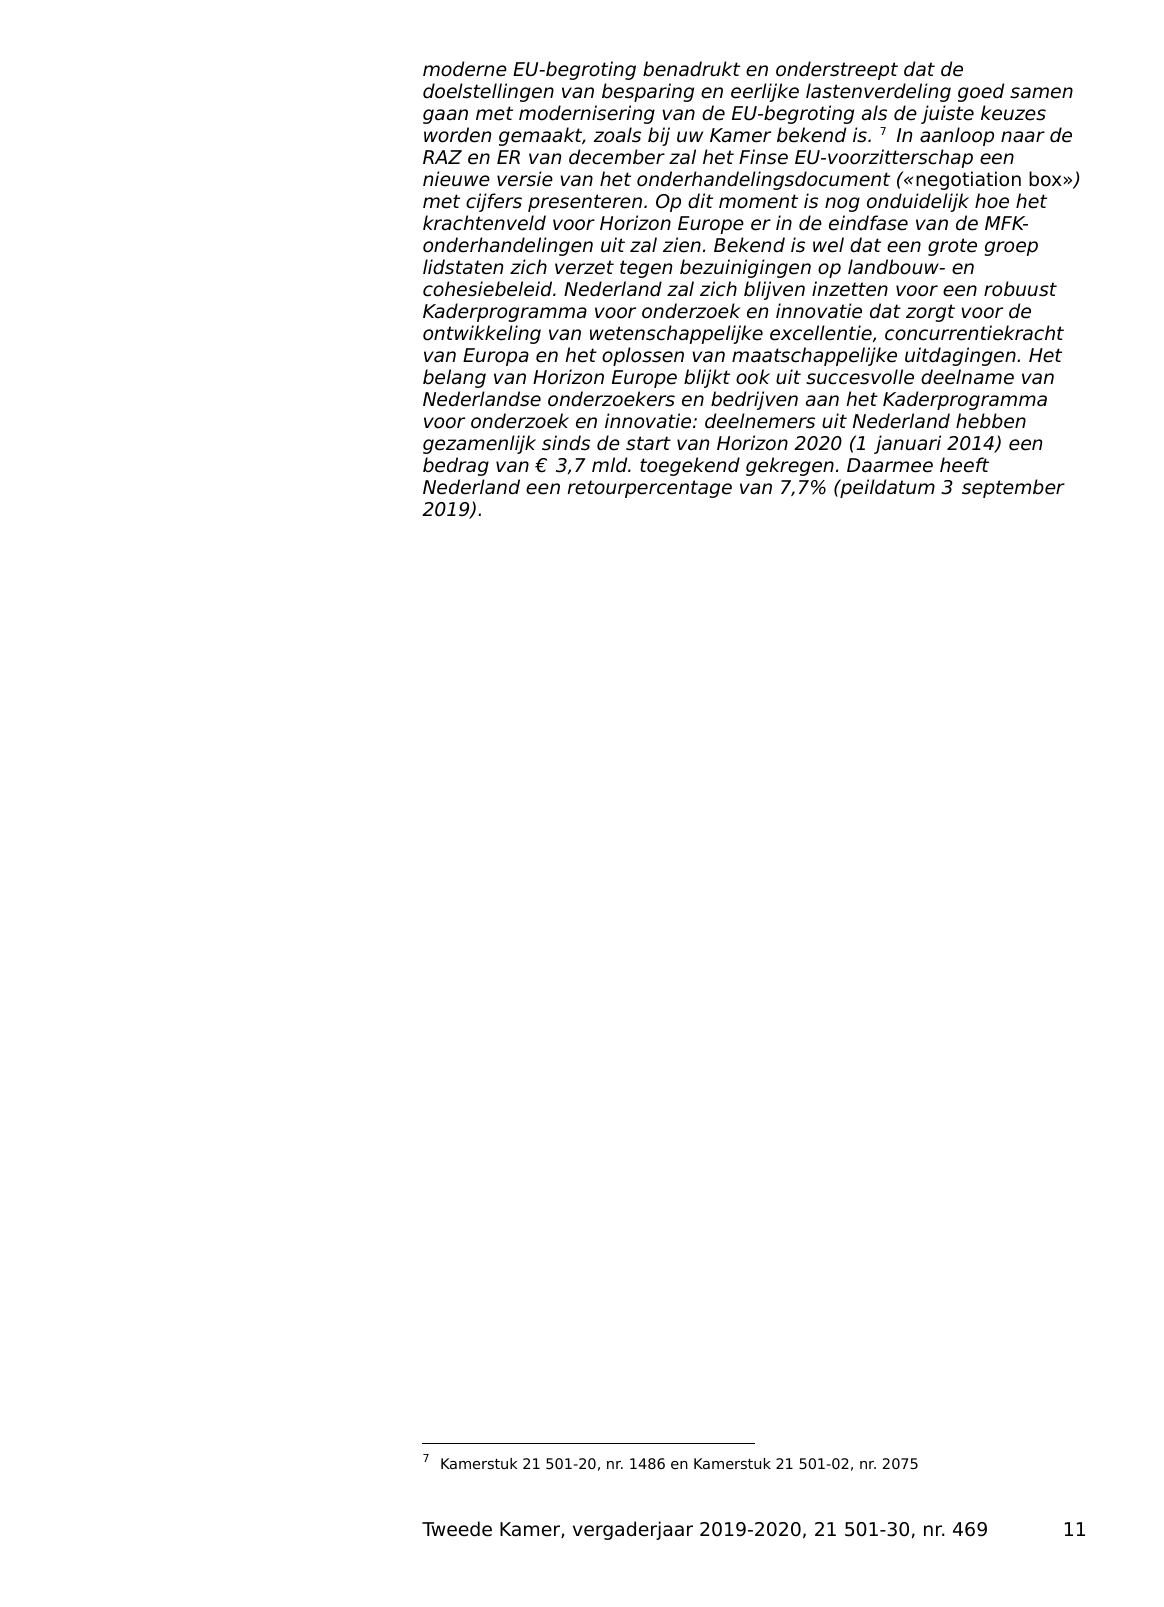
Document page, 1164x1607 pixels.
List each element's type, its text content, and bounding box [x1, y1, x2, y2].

text Kamerstuk 21 501-20, nr. 1486 en Kamerstuk 21 501-02, nr. 2075 [422, 1452, 1087, 1474]
text moderne EU-begroting benadrukt en onderstreept dat de doelstellingen van besparing en eerlijke lastenverdeling goed samen gaan met modernisering van de EU-begroting als de juiste keuzes worden gemaakt, zoals bij uw Kamer bekend is. In aanloop naar de RAZ en ER van december zal het Finse EU-voorzitterschap een nieuwe versie van het onderhandelingsdocument («negotiation box») met cijfers presenteren. Op dit moment is nog onduidelijk hoe het krachtenveld voor Horizon Europe er in de eindfase van de MFK-onderhandelingen uit zal zien. Bekend is wel dat een grote groep lidstaten zich verzet tegen bezuinigingen op landbouw- en cohesiebeleid. Nederland zal zich blijven inzetten voor een robuust Kaderprogramma voor onderzoek en innovatie dat zorgt voor de ontwikkeling van wetenschappelijke excellentie, concurrentiekracht van Europa en het oplossen van maatschappelijke uitdagingen. Het belang van Horizon Europe blijkt ook uit succesvolle deelname van Nederlandse onderzoekers en bedrijven aan het Kaderprogramma voor onderzoek en innovatie: deelnemers uit Nederland hebben gezamenlijk sinds de start van Horizon 2020 (1 januari 2014) een bedrag van € 3,7 mld. toegekend gekregen. Daarmee heeft Nederland een retourpercentage van 7,7% (peildatum 3 september 2019). [422, 59, 1087, 521]
